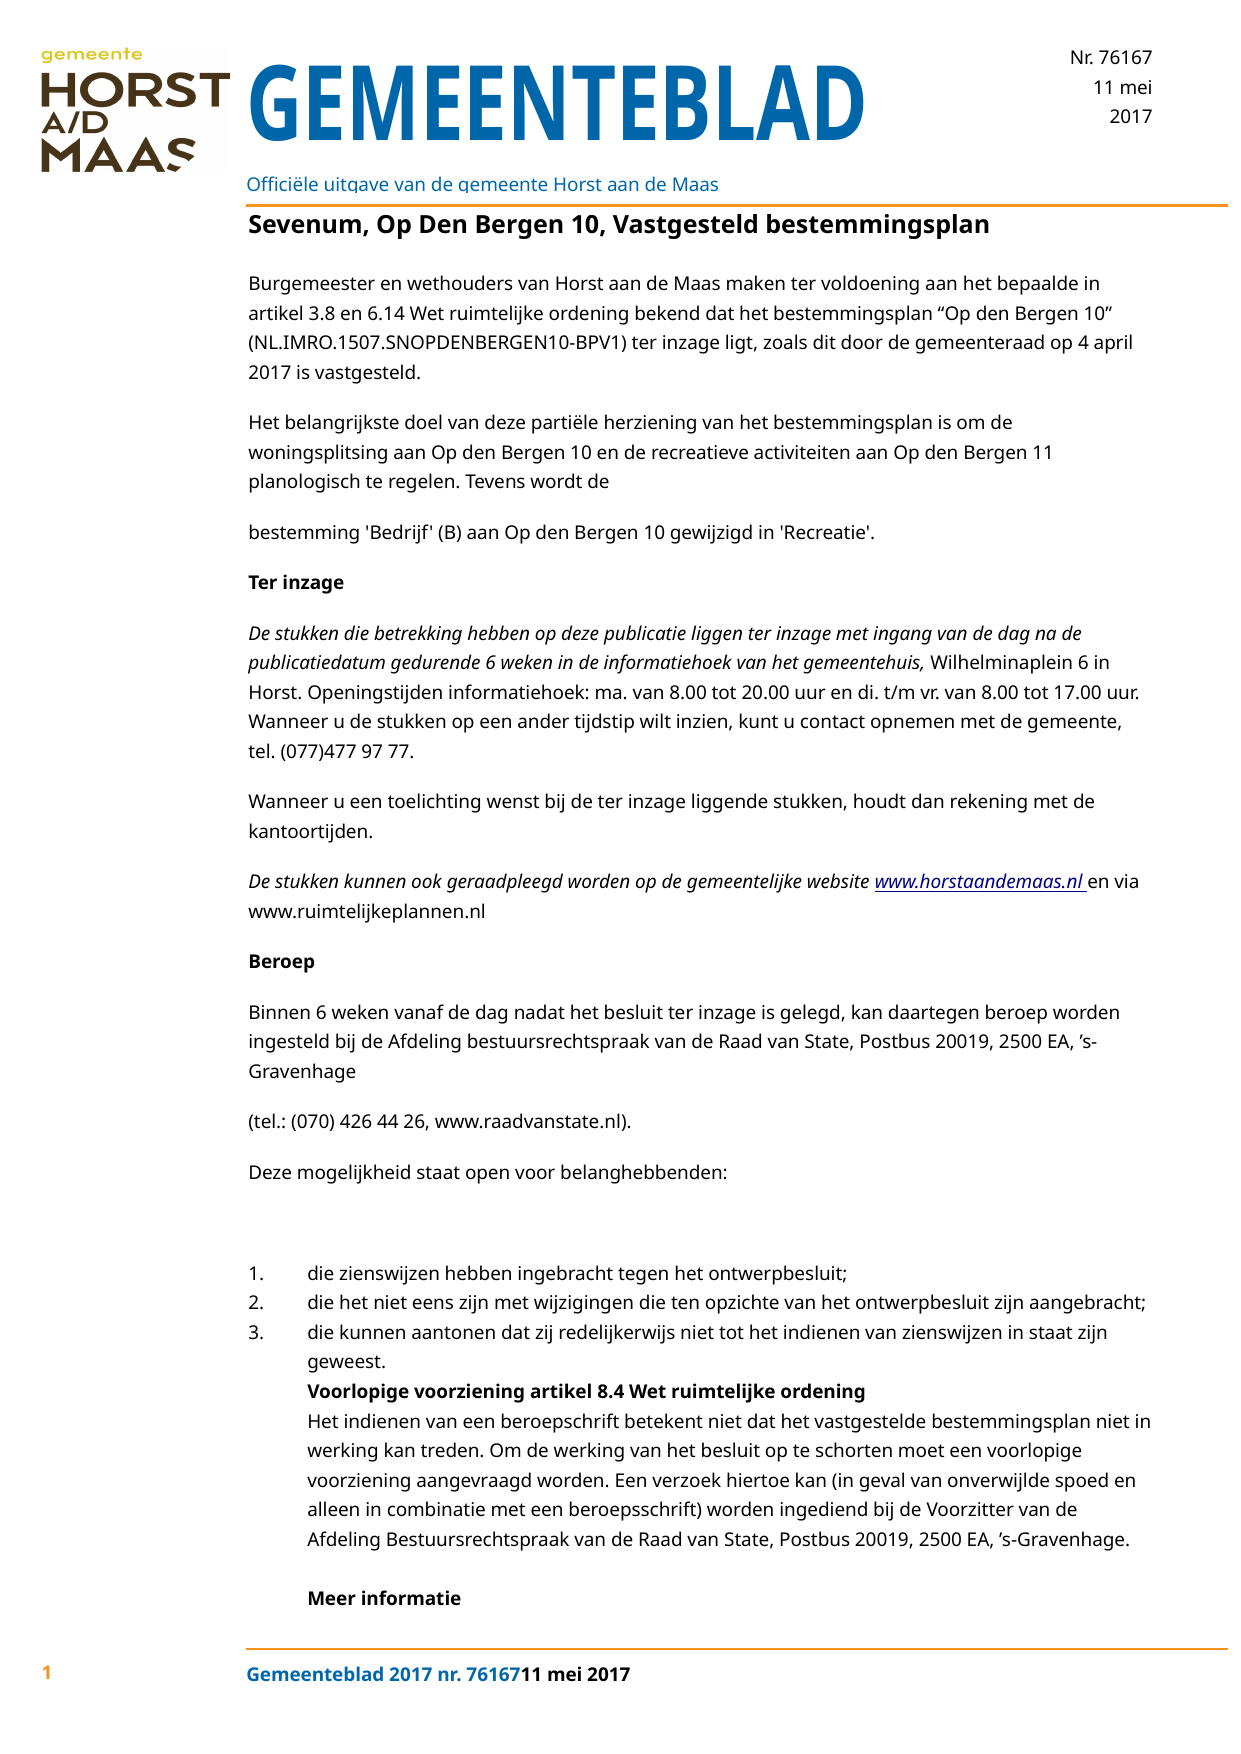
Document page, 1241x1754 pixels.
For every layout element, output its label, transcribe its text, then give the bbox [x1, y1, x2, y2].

list Meer informatie [248, 1585, 1152, 1611]
text (tel.: (070) 426 44 26, www.raadvanstate.nl). [248, 1109, 1152, 1134]
list die het niet eens zijn met wijzigingen die ten opzichte van het ontwerpbesluit zijn aangebracht; [248, 1289, 1152, 1315]
list die kunnen aantonen dat zij redelijkerwijs niet tot het indienen van zienswijzen in staat zijn geweest. [248, 1319, 1152, 1374]
text Wanneer u een toelichting wenst bij de ter inzage liggende stukken, houdt dan rekening met de kantoortijden. [248, 789, 1152, 844]
text Ter inzage [248, 569, 1152, 595]
text Binnen 6 weken vanaf de dag nadat het besluit ter inzage is gelegd, kan daartegen beroep worden ingesteld bij de Afdeling bestuursrechtspraak van de Raad van State, Postbus 20019, 2500 EA, ’s-Gravenhage [248, 999, 1152, 1084]
text Burgemeester en wethouders van Horst aan de Maas maken ter voldoening aan het bepaalde in artikel 3.8 en 6.14 Wet ruimtelijke ordening bekend dat het bestemmingsplan “Op den Bergen 10” (NL.IMRO.1507.SNOPDENBERGEN10-BPV1) ter inzage ligt, zoals dit door de gemeenteraad op 4 april 2017 is vastgesteld. [248, 270, 1152, 385]
text bestemming 'Bedrijf' (B) aan Op den Bergen 10 gewijzigd in 'Recreatie'. [248, 519, 1152, 545]
text Deze mogelijkheid staat open voor belanghebbenden: [248, 1159, 1152, 1185]
text Het belangrijkste doel van deze partiële herziening van het bestemmingsplan is om de woningsplitsing aan Op den Bergen 10 en de recreatieve activiteiten aan Op den Bergen 11 planologisch te regelen. Tevens wordt de [248, 409, 1152, 494]
picture [41, 47, 231, 172]
text De stukken kunnen ook geraadpleegd worden op de gemeentelijke website www.horstaandemaas.nl en via www.ruimtelijkeplannen.nl [248, 869, 1152, 924]
list Het indienen van een beroepschrift betekent niet dat het vastgestelde bestemmingsplan niet in werking kan treden. Om de werking van het besluit op te schorten moet een voorlopige voorziening aangevraagd worden. Een verzoek hiertoe kan (in geval van onverwijlde spoed en alleen in combinatie met een beroepsschrift) worden ingediend bij de Voorzitter van de Afdeling Bestuursrechtspraak van de Raad van State, Postbus 20019, 2500 EA, ’s-Gravenhage. [248, 1408, 1152, 1552]
text Beroep [248, 949, 1152, 974]
list die zienswijzen hebben ingebracht tegen het ontwerpbesluit; [248, 1260, 1152, 1286]
text Sevenum, Op Den Bergen 10, Vastgesteld bestemmingsplan [248, 207, 1152, 241]
list Voorlopige voorziening artikel 8.4 Wet ruimtelijke ordening [248, 1378, 1152, 1404]
text De stukken die betrekking hebben op deze publicatie liggen ter inzage met ingang van de dag na de publicatiedatum gedurende 6 weken in de informatiehoek van het gemeentehuis, Wilhelminaplein 6 in Horst. Openingstijden informatiehoek: ma. van 8.00 tot 20.00 uur en di. t/m vr. van 8.00 tot 17.00 uur. Wanneer u de stukken op een ander tijdstip wilt inzien, kunt u contact opnemen met de gemeente, tel. (077)477 97 77. [248, 620, 1152, 764]
